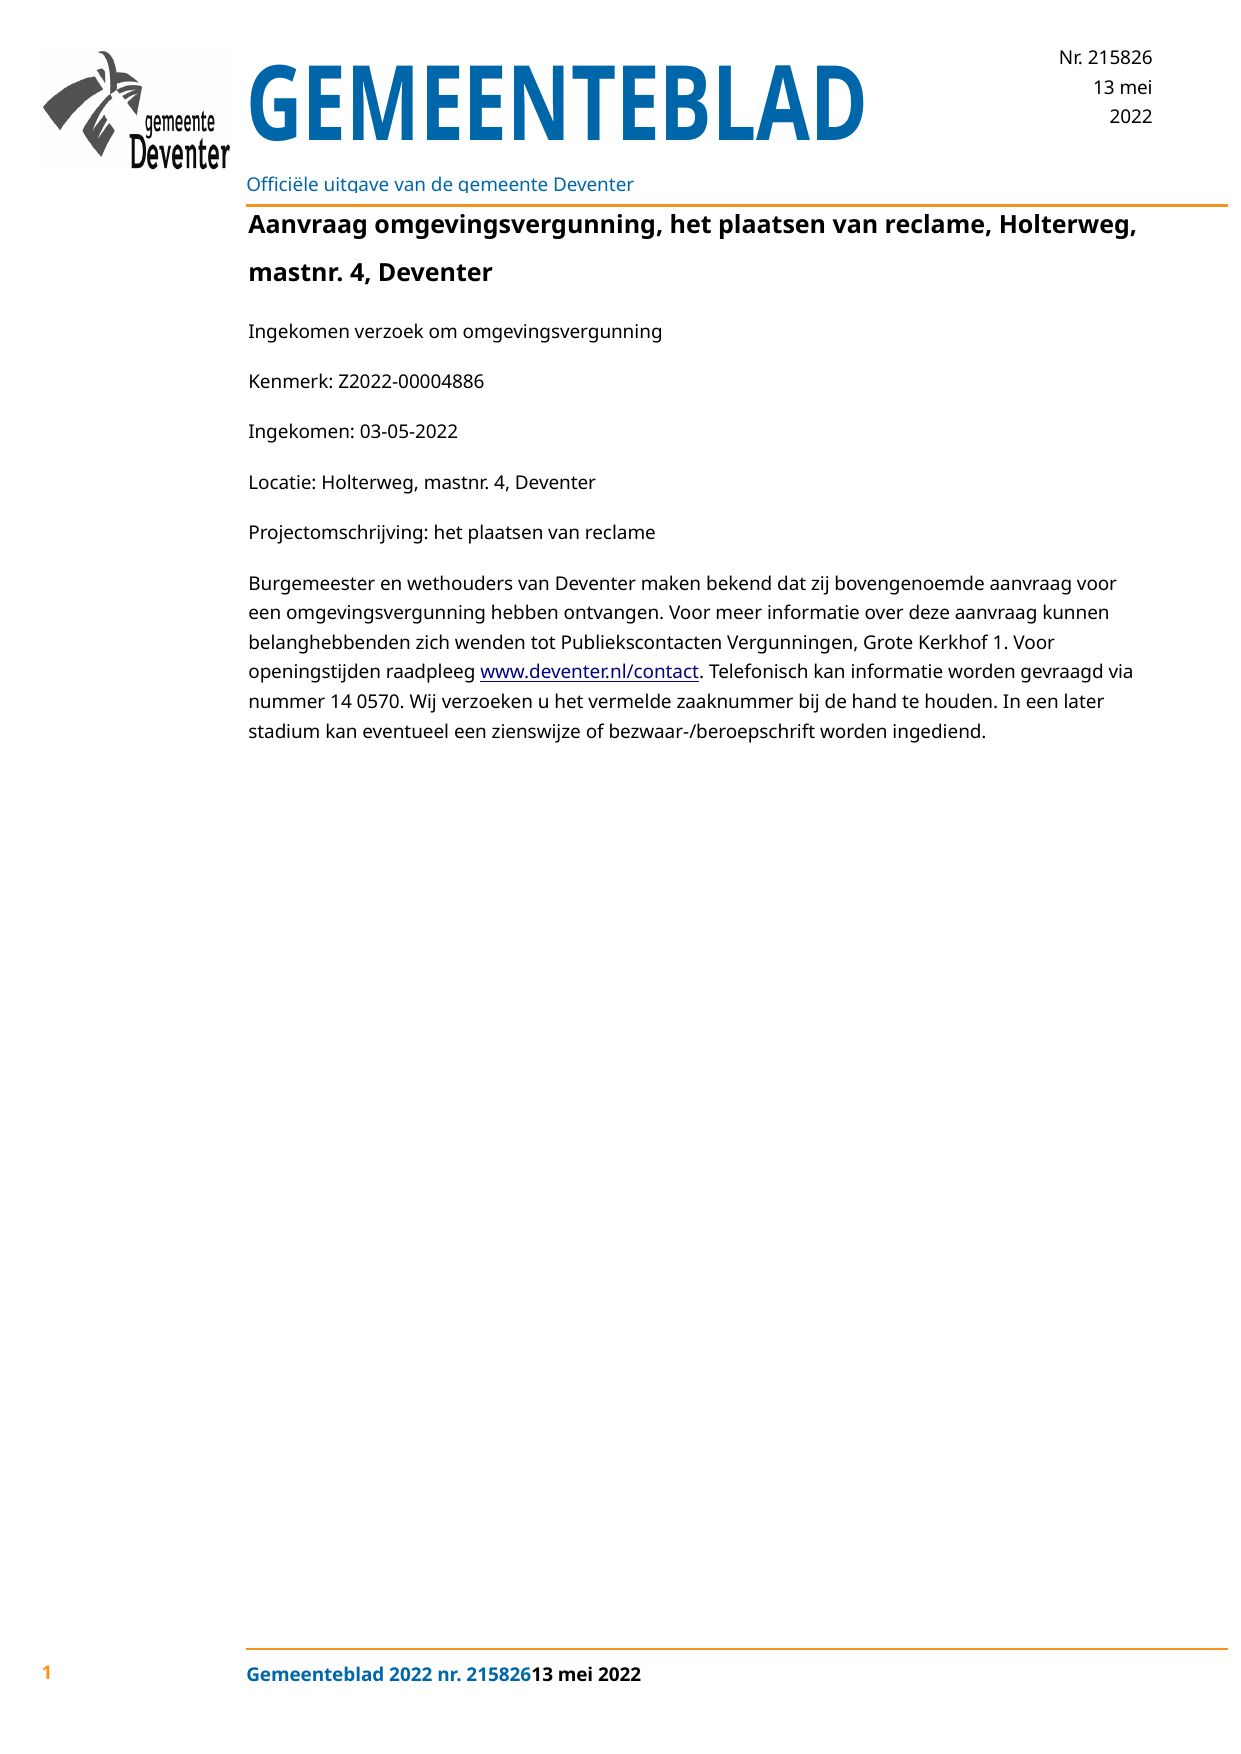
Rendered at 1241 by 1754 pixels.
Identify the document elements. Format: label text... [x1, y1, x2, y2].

text Ingekomen verzoek om omgevingsvergunning [248, 318, 1152, 344]
text Burgemeester en wethouders van Deventer maken bekend dat zij bovengenoemde aanvraag voor een omgevingsvergunning hebben ontvangen. Voor meer informatie over deze aanvraag kunnen belanghebbenden zich wenden tot Publiekscontacten Vergunningen, Grote Kerkhof 1. Voor openingstijden raadpleeg www.deventer.nl/contact. Telefonisch kan informatie worden gevraagd via nummer 14 0570. Wij verzoeken u het vermelde zaaknummer bij de hand te houden. In een later stadium kan eventueel een zienswijze of bezwaar-/beroepschrift worden ingediend. [248, 570, 1152, 744]
picture [41, 47, 231, 172]
text Projectomschrijving: het plaatsen van reclame [248, 519, 1152, 545]
text Ingekomen: 03-05-2022 [248, 419, 1152, 444]
text Locatie: Holterweg, mastnr. 4, Deventer [248, 469, 1152, 495]
text Kenmerk: Z2022-00004886 [248, 368, 1152, 394]
text Aanvraag omgevingsvergunning, het plaatsen van reclame, Holterweg, mastnr. 4, Deventer [248, 207, 1152, 288]
